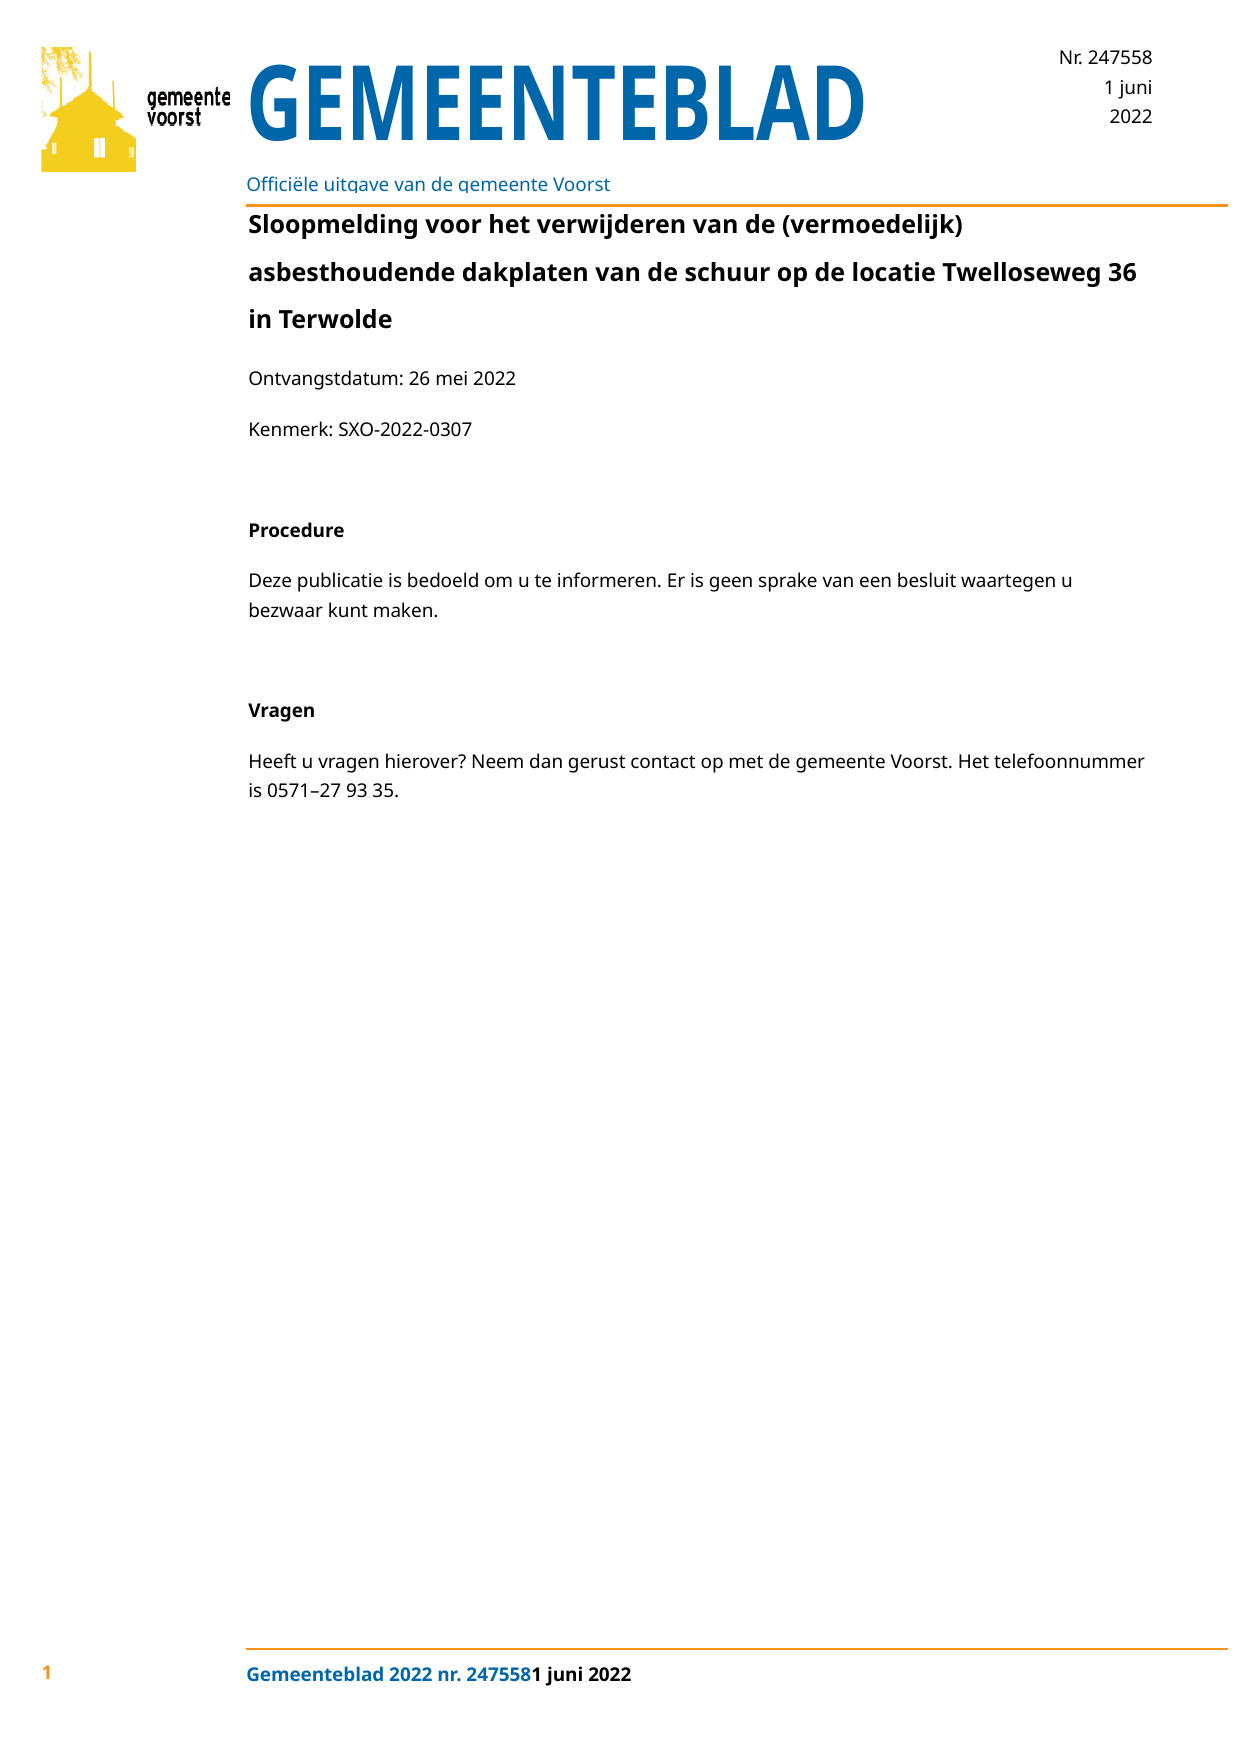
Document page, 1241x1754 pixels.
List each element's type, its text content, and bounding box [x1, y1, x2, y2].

text Deze publicatie is bedoeld om u te informeren. Er is geen sprake van een besluit waartegen u bezwaar kunt maken. [248, 567, 1152, 622]
picture [41, 47, 231, 172]
text Sloopmelding voor het verwijderen van de (vermoedelijk) asbesthoudende dakplaten van de schuur op de locatie Twelloseweg 36 in Terwolde [248, 207, 1152, 336]
text Procedure [248, 517, 1152, 542]
text Ontvangstdatum: 26 mei 2022 [248, 366, 1152, 391]
text Heeft u vragen hierover? Neem dan gerust contact op met de gemeente Voorst. Het telefoonnummer is 0571–27 93 35. [248, 748, 1152, 803]
text Vragen [248, 698, 1152, 723]
text Kenmerk: SXO-2022-0307 [248, 416, 1152, 442]
